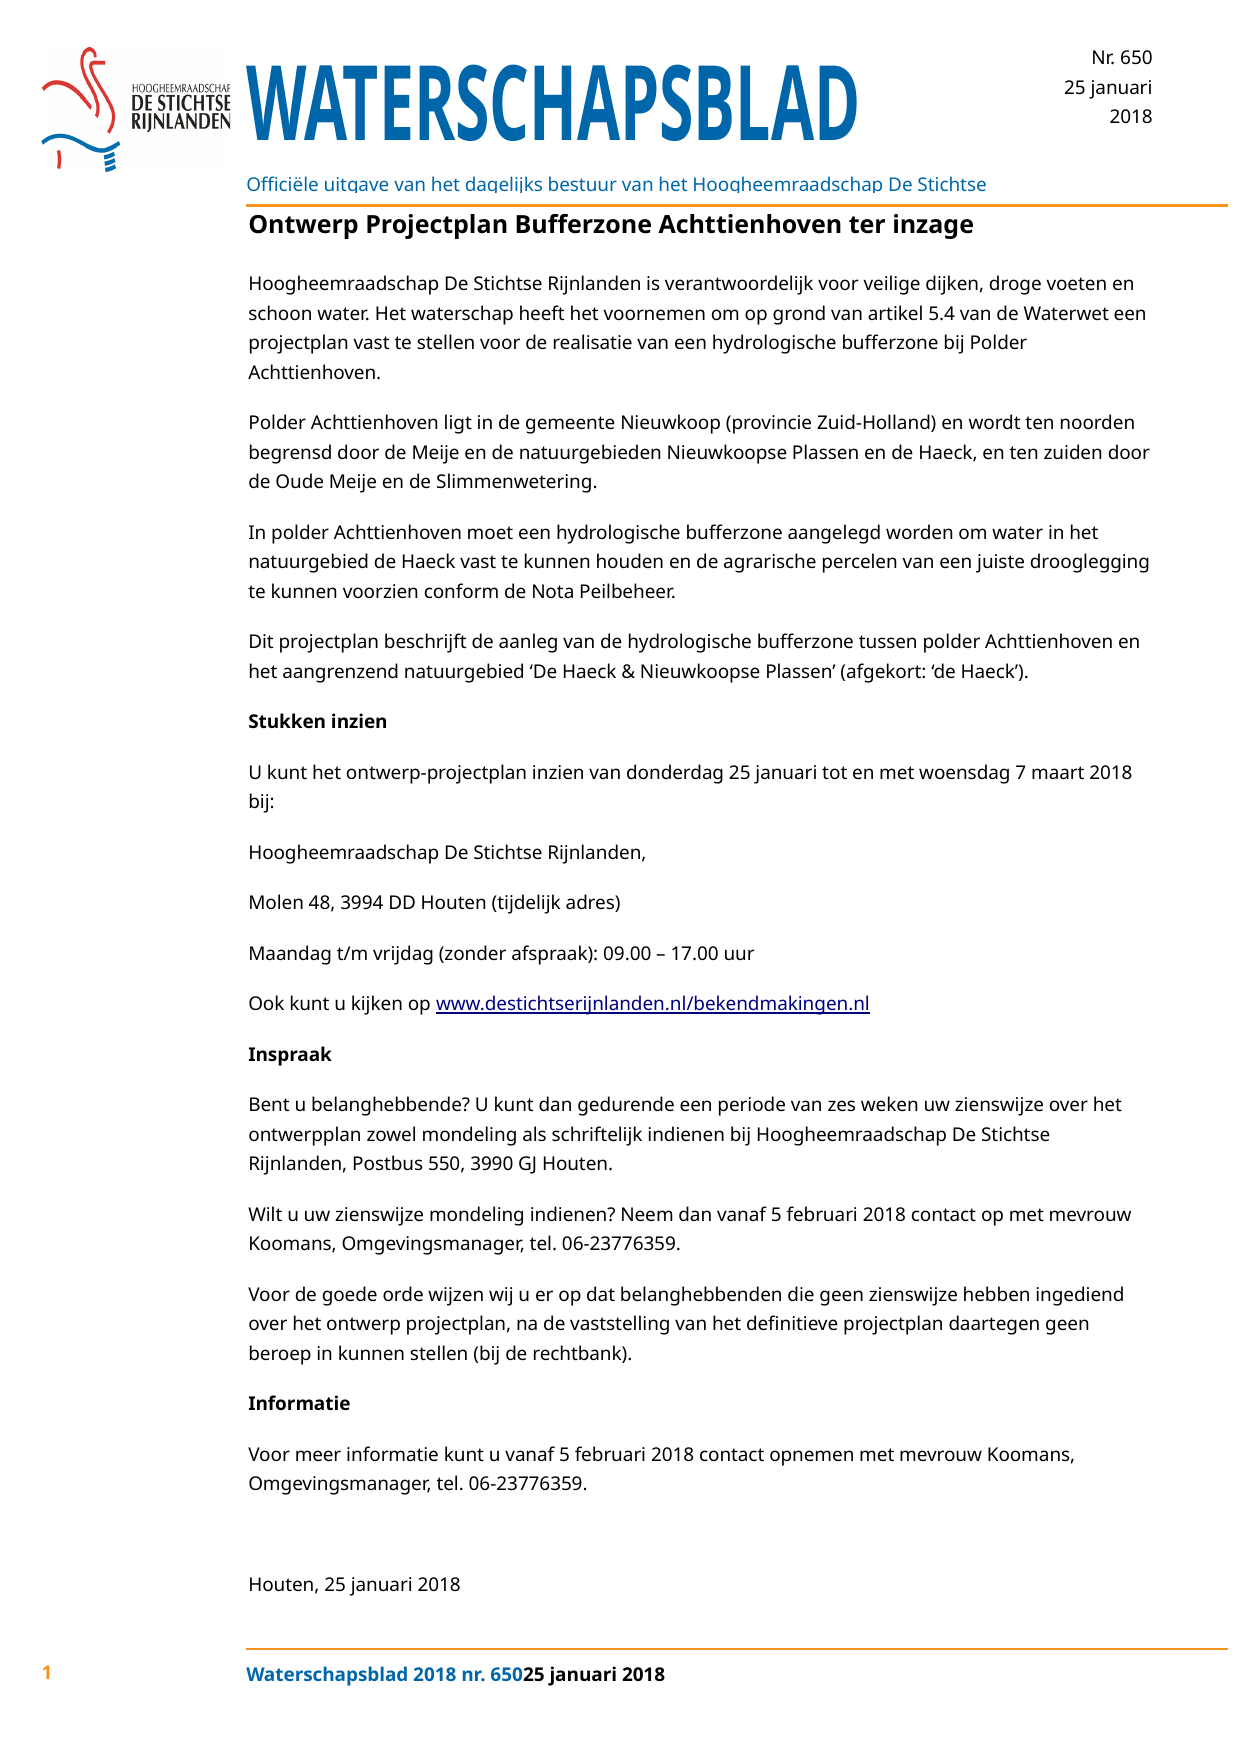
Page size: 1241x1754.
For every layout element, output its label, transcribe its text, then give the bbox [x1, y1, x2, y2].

text Voor meer informatie kunt u vanaf 5 februari 2018 contact opnemen met mevrouw Koomans, Omgevingsmanager, tel. 06-23776359. [248, 1441, 1152, 1496]
text Hoogheemraadschap De Stichtse Rijnlanden, [248, 839, 1152, 865]
picture [41, 47, 231, 172]
text Inspraak [248, 1041, 1152, 1066]
text Hoogheemraadschap De Stichtse Rijnlanden is verantwoordelijk voor veilige dijken, droge voeten en schoon water. Het waterschap heeft het voornemen om op grond van artikel 5.4 van de Waterwet een projectplan vast te stellen voor de realisatie van een hydrologische bufferzone bij Polder Achttienhoven. [248, 270, 1152, 385]
text Voor de goede orde wijzen wij u er op dat belanghebbenden die geen zienswijze hebben ingediend over het ontwerp projectplan, na de vaststelling van het definitieve projectplan daartegen geen beroep in kunnen stellen (bij de rechtbank). [248, 1281, 1152, 1366]
text Polder Achttienhoven ligt in de gemeente Nieuwkoop (provincie Zuid-Holland) en wordt ten noorden begrensd door de Meije en de natuurgebieden Nieuwkoopse Plassen en de Haeck, en ten zuiden door de Oude Meije en de Slimmenwetering. [248, 409, 1152, 494]
text Ontwerp Projectplan Bufferzone Achttienhoven ter inzage [248, 207, 1152, 241]
text Molen 48, 3994 DD Houten (tijdelijk adres) [248, 889, 1152, 915]
text Houten, 25 januari 2018 [248, 1571, 1152, 1597]
text Bent u belanghebbende? U kunt dan gedurende een periode van zes weken uw zienswijze over het ontwerpplan zowel mondeling als schriftelijk indienen bij Hoogheemraadschap De Stichtse Rijnlanden, Postbus 550, 3990 GJ Houten. [248, 1091, 1152, 1176]
text Maandag t/m vrijdag (zonder afspraak): 09.00 – 17.00 uur [248, 940, 1152, 966]
text In polder Achttienhoven moet een hydrologische bufferzone aangelegd worden om water in het natuurgebied de Haeck vast te kunnen houden en de agrarische percelen van een juiste drooglegging te kunnen voorzien conform de Nota Peilbeheer. [248, 519, 1152, 604]
text Stukken inzien [248, 709, 1152, 734]
text Dit projectplan beschrijft de aanleg van de hydrologische bufferzone tussen polder Achttienhoven en het aangrenzend natuurgebied ‘De Haeck & Nieuwkoopse Plassen’ (afgekort: ‘de Haeck’). [248, 629, 1152, 684]
text U kunt het ontwerp-projectplan inzien van donderdag 25 januari tot en met woensdag 7 maart 2018 bij: [248, 759, 1152, 814]
text Informatie [248, 1390, 1152, 1416]
text Ook kunt u kijken op www.destichtserijnlanden.nl/bekendmakingen.nl [248, 990, 1152, 1016]
text Wilt u uw zienswijze mondeling indienen? Neem dan vanaf 5 februari 2018 contact op met mevrouw Koomans, Omgevingsmanager, tel. 06-23776359. [248, 1201, 1152, 1256]
